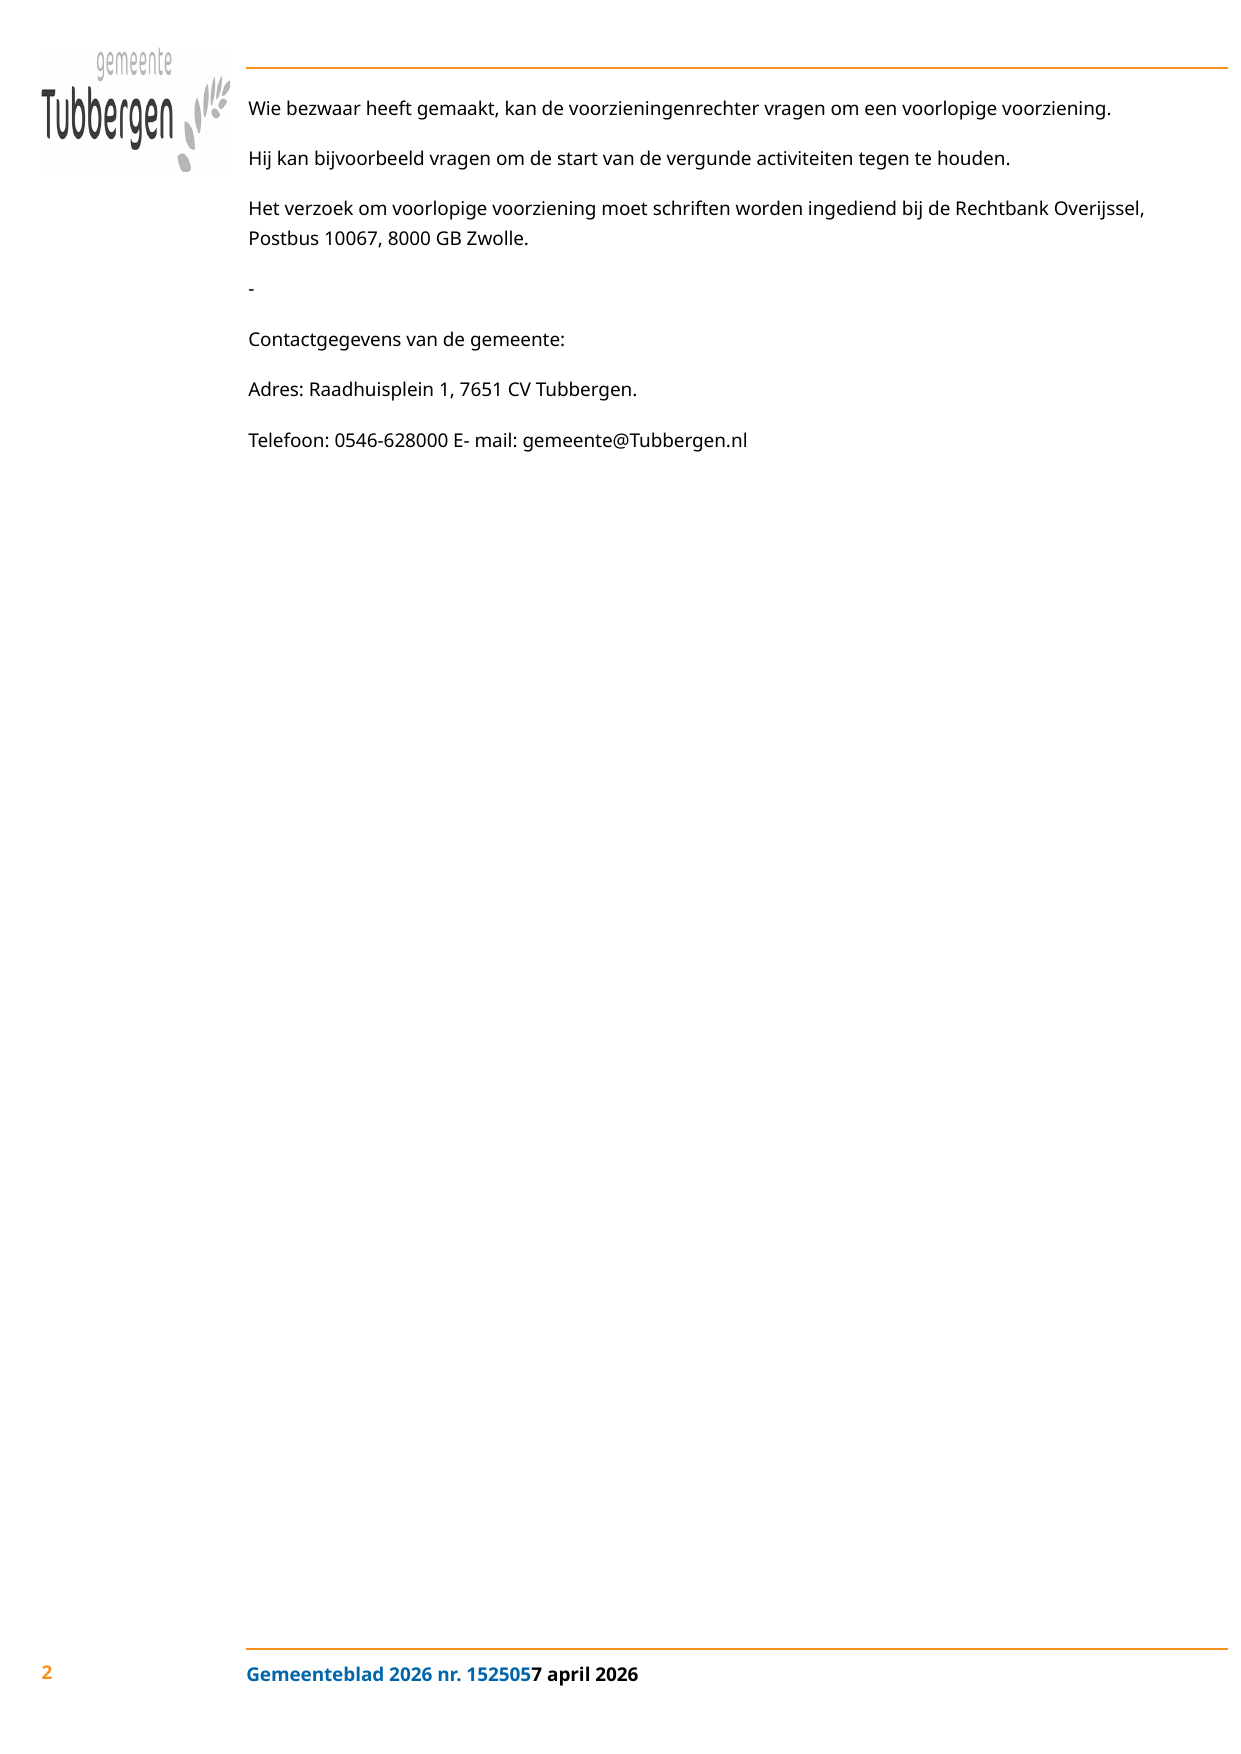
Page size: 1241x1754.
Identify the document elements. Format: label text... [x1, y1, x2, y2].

text Telefoon: 0546-628000 E- mail: gemeente@Tubbergen.nl [248, 427, 1152, 453]
text Wie bezwaar heeft gemaakt, kan de voorzieningenrechter vragen om een voorlopige voorziening. [248, 95, 1152, 121]
text Contactgegevens van de gemeente: [248, 326, 1152, 352]
text Adres: Raadhuisplein 1, 7651 CV Tubbergen. [248, 376, 1152, 402]
text Hij kan bijvoorbeeld vragen om de start van de vergunde activiteiten tegen te houden. [248, 145, 1152, 171]
text Het verzoek om voorlopige voorziening moet schriften worden ingediend bij de Rechtbank Overijssel, Postbus 10067, 8000 GB Zwolle. [248, 196, 1152, 251]
text - [248, 276, 1152, 301]
picture [41, 47, 231, 172]
